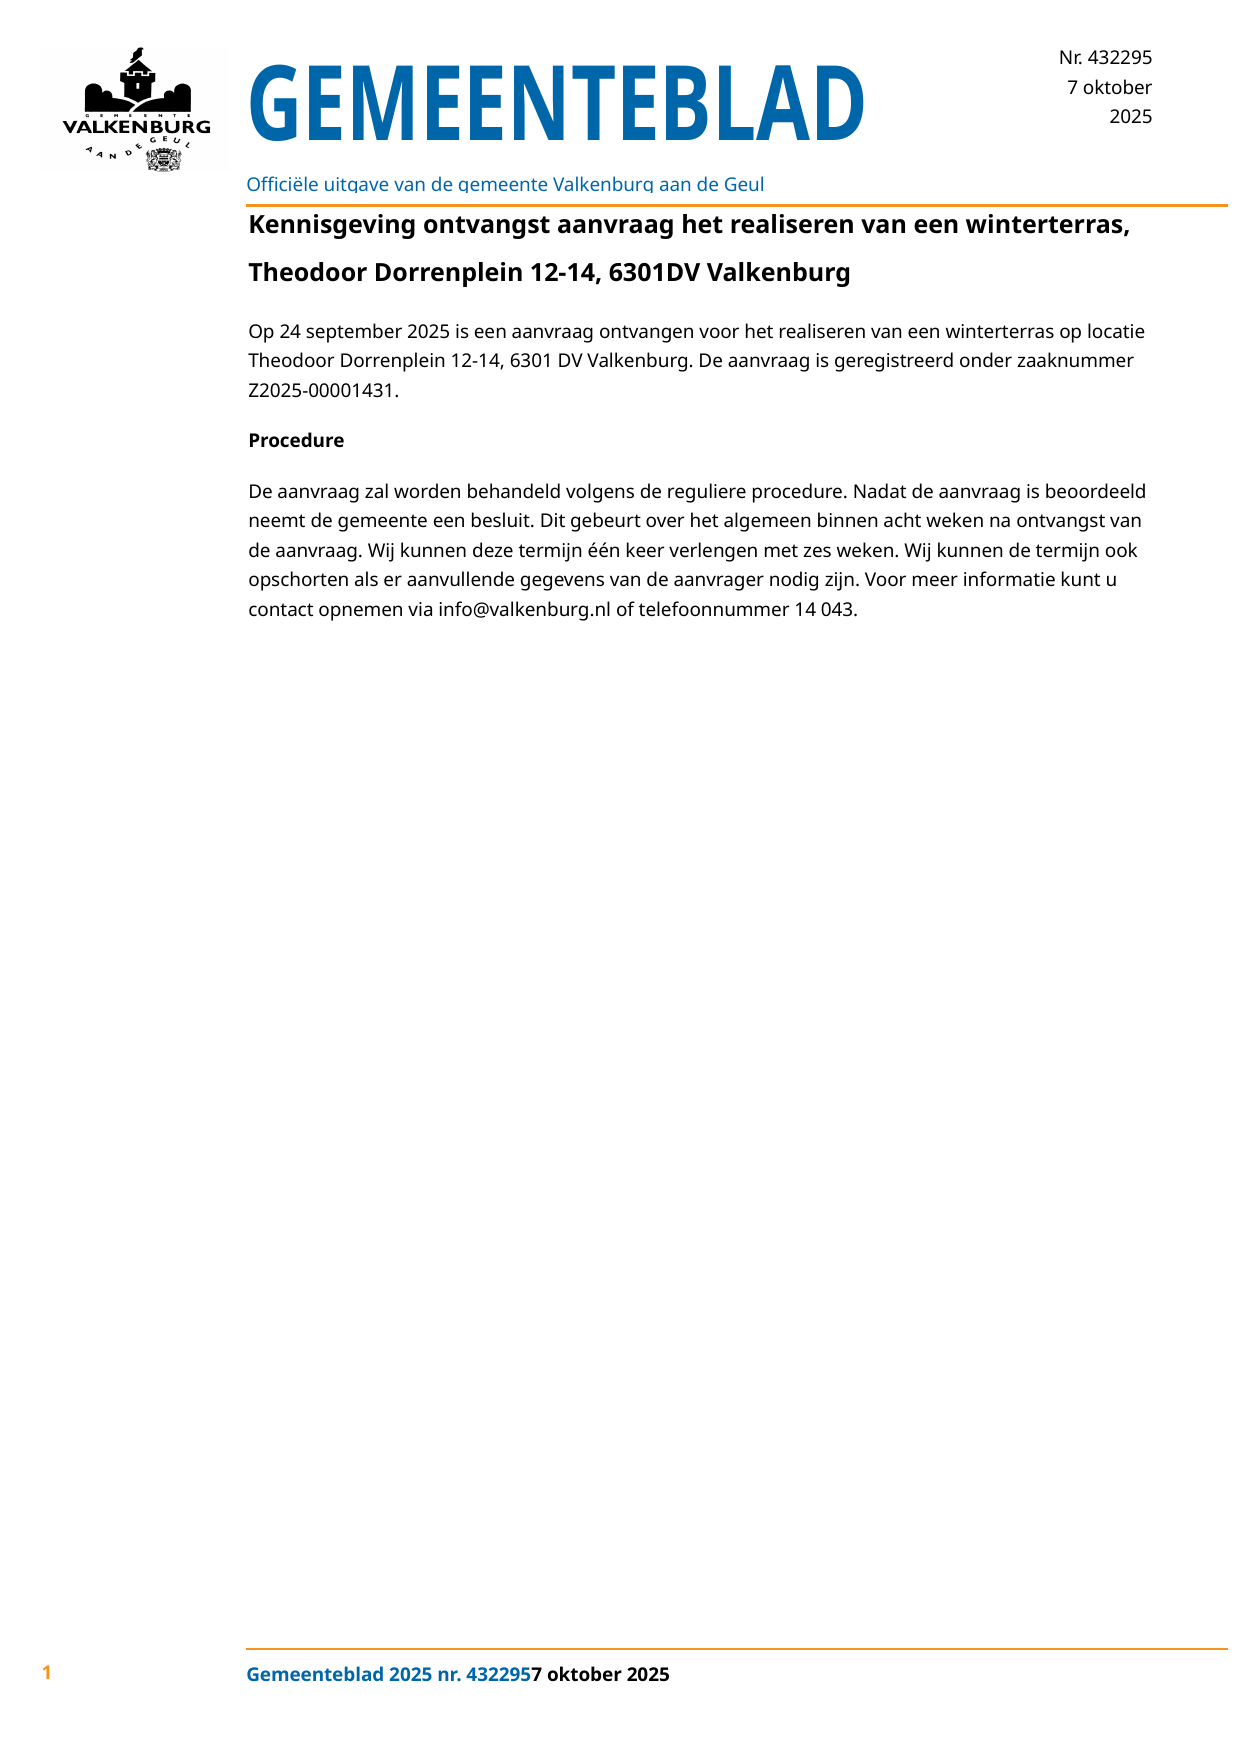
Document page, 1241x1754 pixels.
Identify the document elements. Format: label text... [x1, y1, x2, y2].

picture [41, 47, 231, 172]
text Procedure [248, 427, 1152, 453]
text De aanvraag zal worden behandeld volgens de reguliere procedure. Nadat de aanvraag is beoordeeld neemt de gemeente een besluit. Dit gebeurt over het algemeen binnen acht weken na ontvangst van de aanvraag. Wij kunnen deze termijn één keer verlengen met zes weken. Wij kunnen de termijn ook opschorten als er aanvullende gegevens van de aanvrager nodig zijn. Voor meer informatie kunt u contact opnemen via info@valkenburg.nl of telefoonnummer 14 043. [248, 478, 1152, 622]
text Kennisgeving ontvangst aanvraag het realiseren van een winterterras, Theodoor Dorrenplein 12-14, 6301DV Valkenburg [248, 207, 1152, 288]
text Op 24 september 2025 is een aanvraag ontvangen voor het realiseren van een winterterras op locatie Theodoor Dorrenplein 12-14, 6301 DV Valkenburg. De aanvraag is geregistreerd onder zaaknummer Z2025-00001431. [248, 318, 1152, 403]
